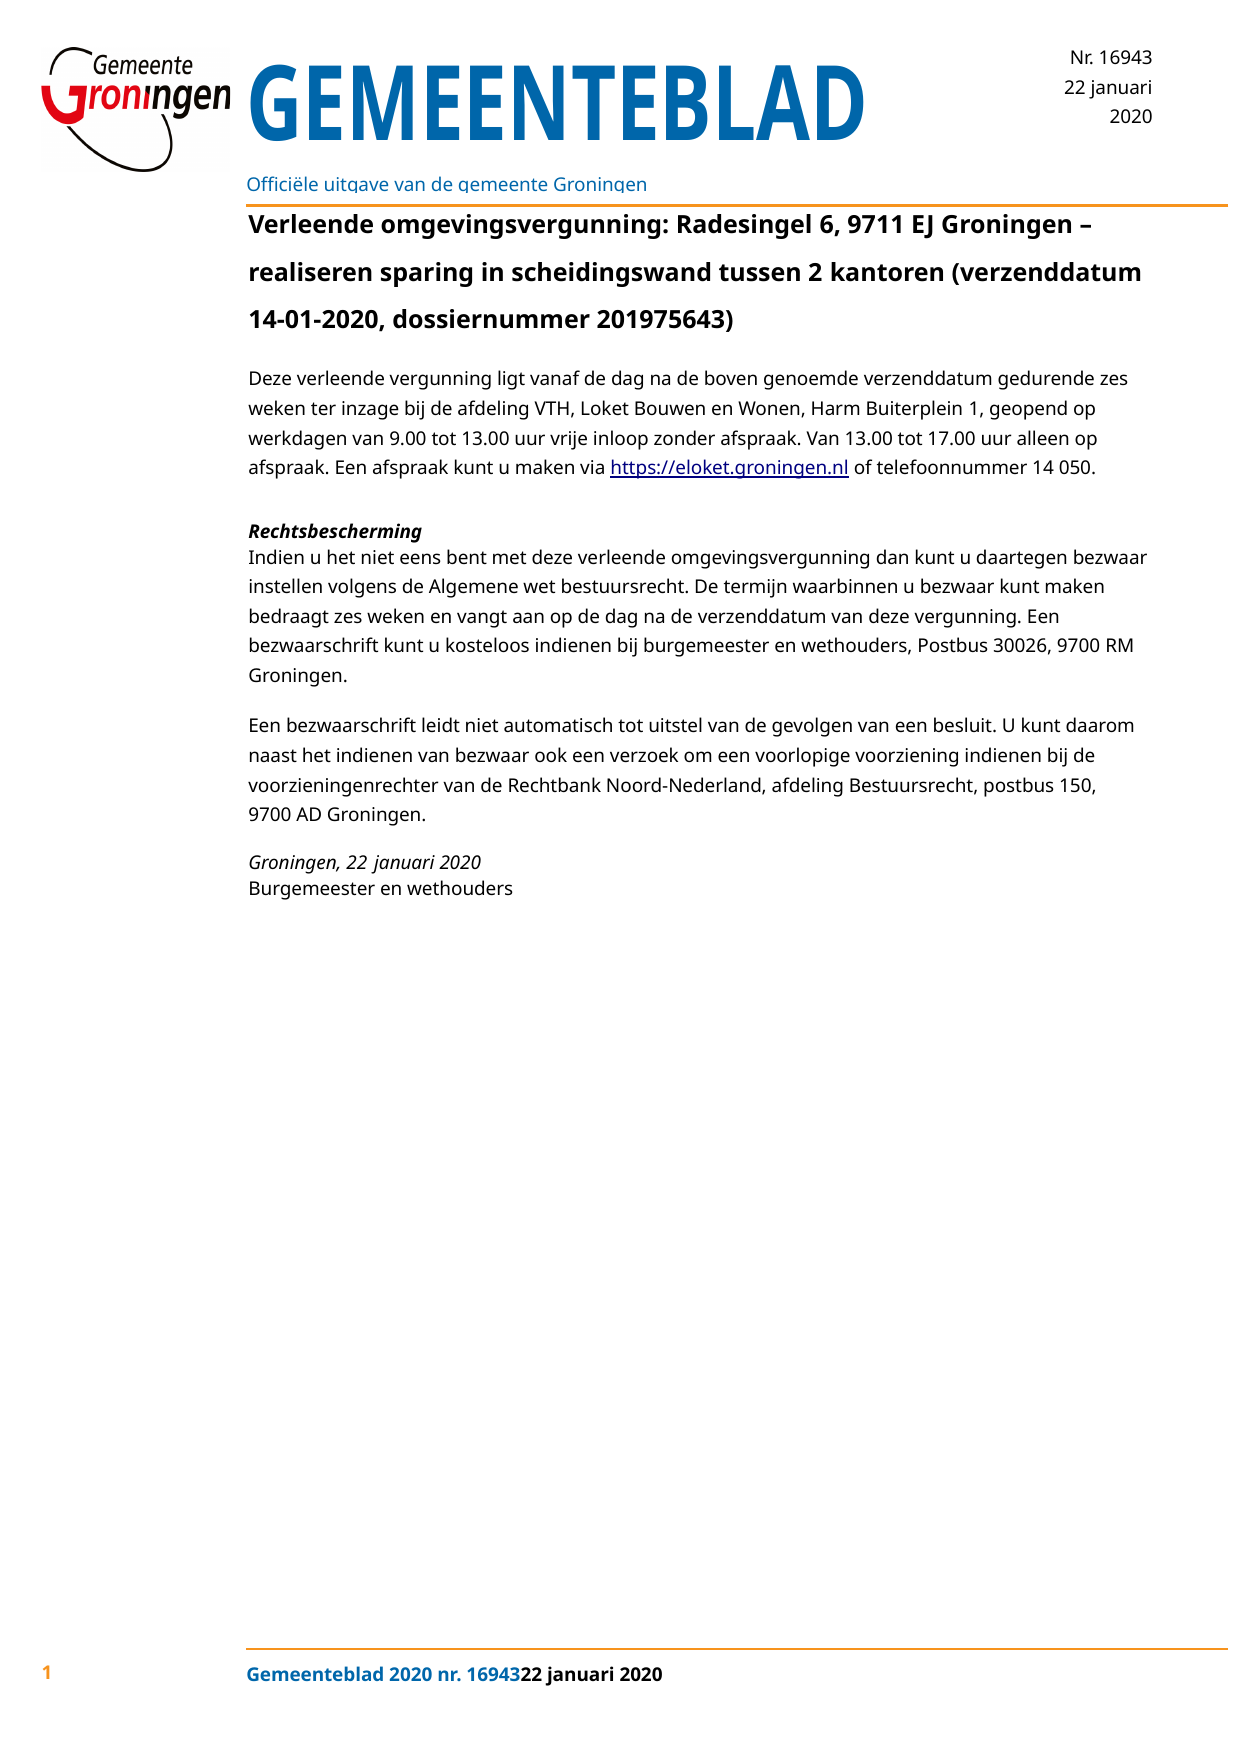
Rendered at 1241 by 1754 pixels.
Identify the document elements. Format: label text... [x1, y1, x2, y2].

text Een bezwaarschrift leidt niet automatisch tot uitstel van de gevolgen van een besluit. U kunt daarom naast het indienen van bezwaar ook een verzoek om een voorlopige voorziening indienen bij de voorzieningenrechter van de Rechtbank Noord-Nederland, afdeling Bestuursrecht, postbus 150, 9700 AD Groningen. [248, 713, 1152, 827]
text Verleende omgevingsvergunning: Radesingel 6, 9711 EJ Groningen – realiseren sparing in scheidingswand tussen 2 kantoren (verzenddatum 14-01-2020, dossiernummer 201975643) [248, 207, 1152, 336]
text Groningen, 22 januari 2020 [248, 849, 1152, 875]
text Rechtsbescherming [248, 518, 1152, 544]
text Indien u het niet eens bent met deze verleende omgevingsvergunning dan kunt u daartegen bezwaar instellen volgens de Algemene wet bestuursrecht. De termijn waarbinnen u bezwaar kunt maken bedraagt zes weken en vangt aan op de dag na de verzenddatum van deze vergunning. Een bezwaarschrift kunt u kosteloos indienen bij burgemeester en wethouders, Postbus 30026, 9700 RM Groningen. [248, 544, 1152, 688]
text Burgemeester en wethouders [248, 875, 1152, 901]
picture [41, 47, 231, 172]
text Deze verleende vergunning ligt vanaf de dag na de boven genoemde verzenddatum gedurende zes weken ter inzage bij de afdeling VTH, Loket Bouwen en Wonen, Harm Buiterplein 1, geopend op werkdagen van 9.00 tot 13.00 uur vrije inloop zonder afspraak. Van 13.00 tot 17.00 uur alleen op afspraak. Een afspraak kunt u maken via https://eloket.groningen.nl of telefoonnummer 14 050. [248, 366, 1152, 480]
